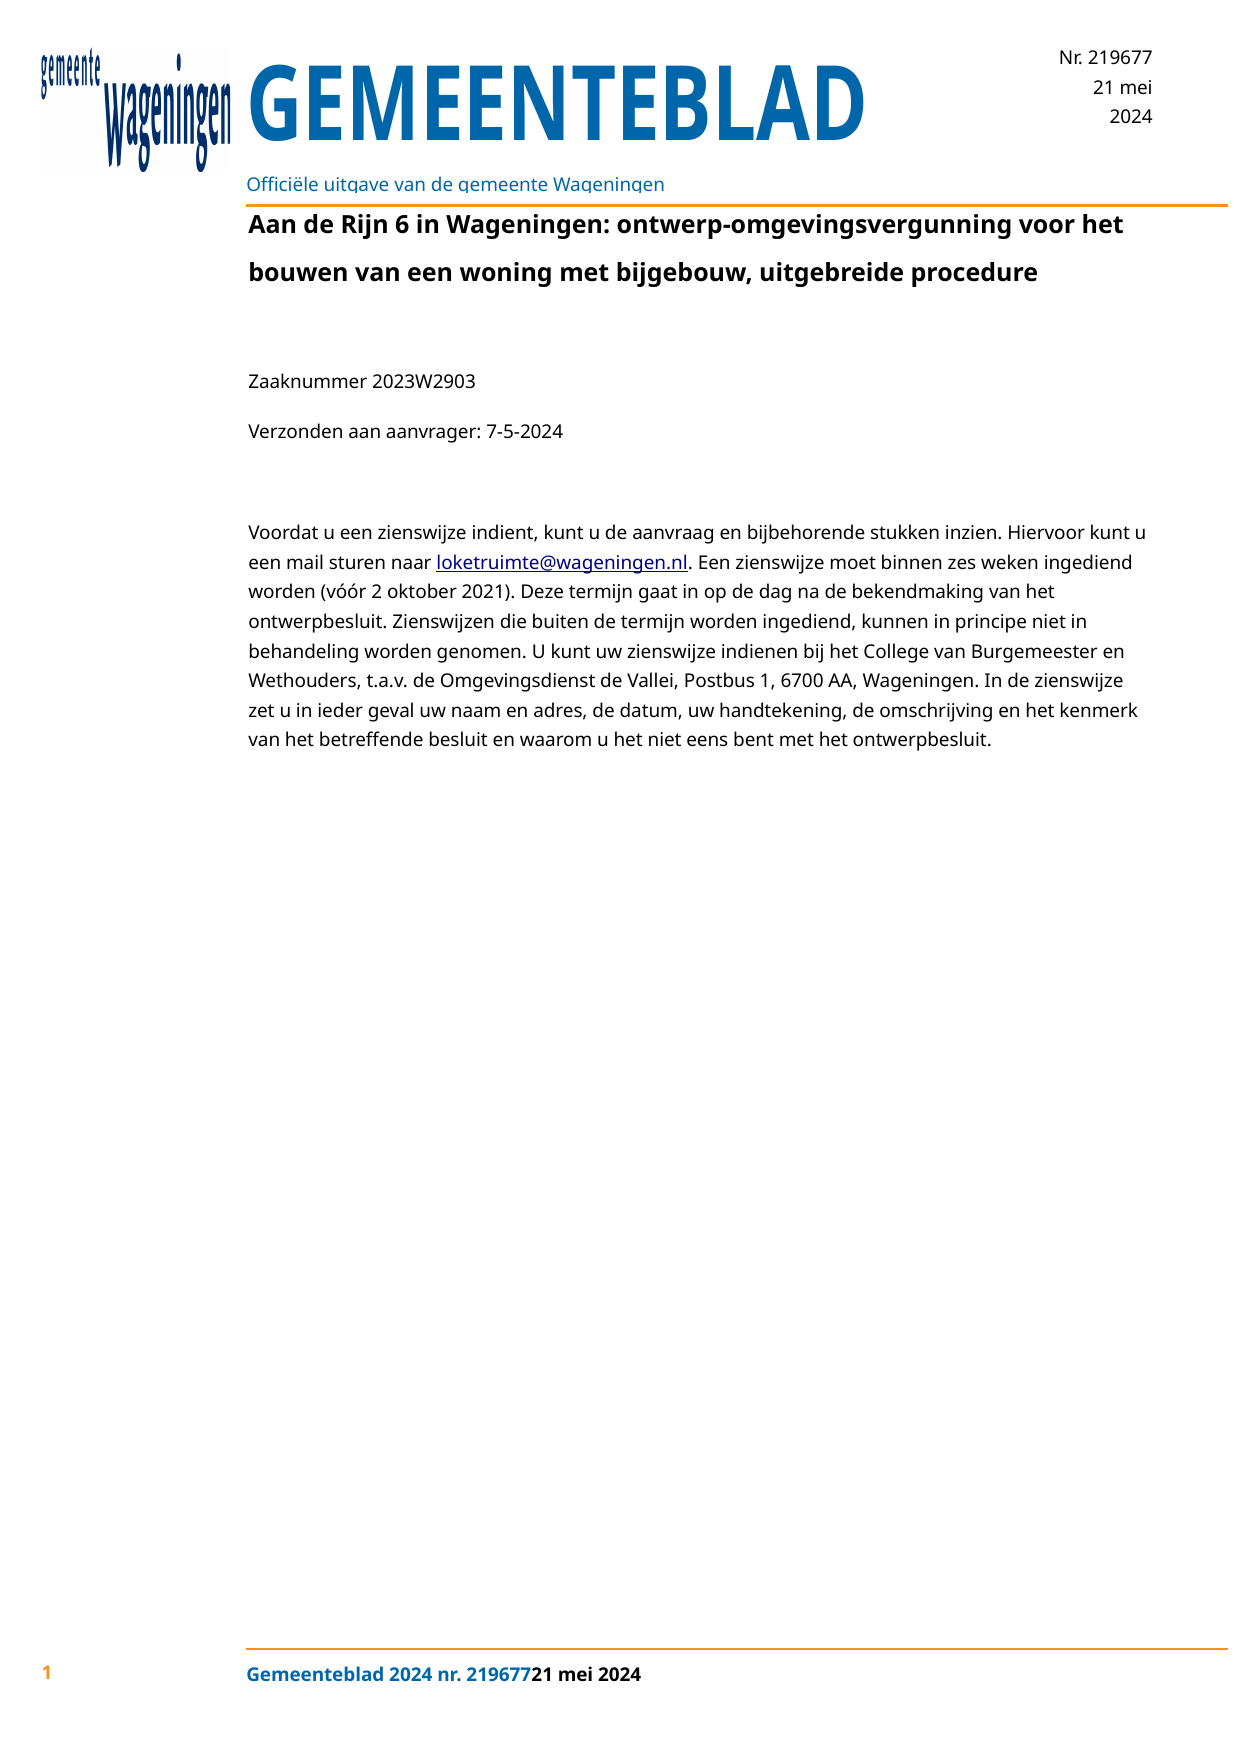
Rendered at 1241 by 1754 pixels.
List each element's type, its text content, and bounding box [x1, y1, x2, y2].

picture [41, 47, 231, 172]
text Voordat u een zienswijze indient, kunt u de aanvraag en bijbehorende stukken inzien. Hiervoor kunt u een mail sturen naar loketruimte@wageningen.nl. Een zienswijze moet binnen zes weken ingediend worden (vóór 2 oktober 2021). Deze termijn gaat in op de dag na de bekendmaking van het ontwerpbesluit. Zienswijzen die buiten de termijn worden ingediend, kunnen in principe niet in behandeling worden genomen. U kunt uw zienswijze indienen bij het College van Burgemeester en Wethouders, t.a.v. de Omgevingsdienst de Vallei, Postbus 1, 6700 AA, Wageningen. In de zienswijze zet u in ieder geval uw naam en adres, de datum, uw handtekening, de omschrijving en het kenmerk van het betreffende besluit en waarom u het niet eens bent met het ontwerpbesluit. [248, 519, 1152, 752]
text Verzonden aan aanvrager: 7-5-2024 [248, 419, 1152, 444]
text Aan de Rijn 6 in Wageningen: ontwerp-omgevingsvergunning voor het bouwen van een woning met bijgebouw, uitgebreide procedure [248, 207, 1152, 288]
text Zaaknummer 2023W2903 [248, 368, 1152, 394]
